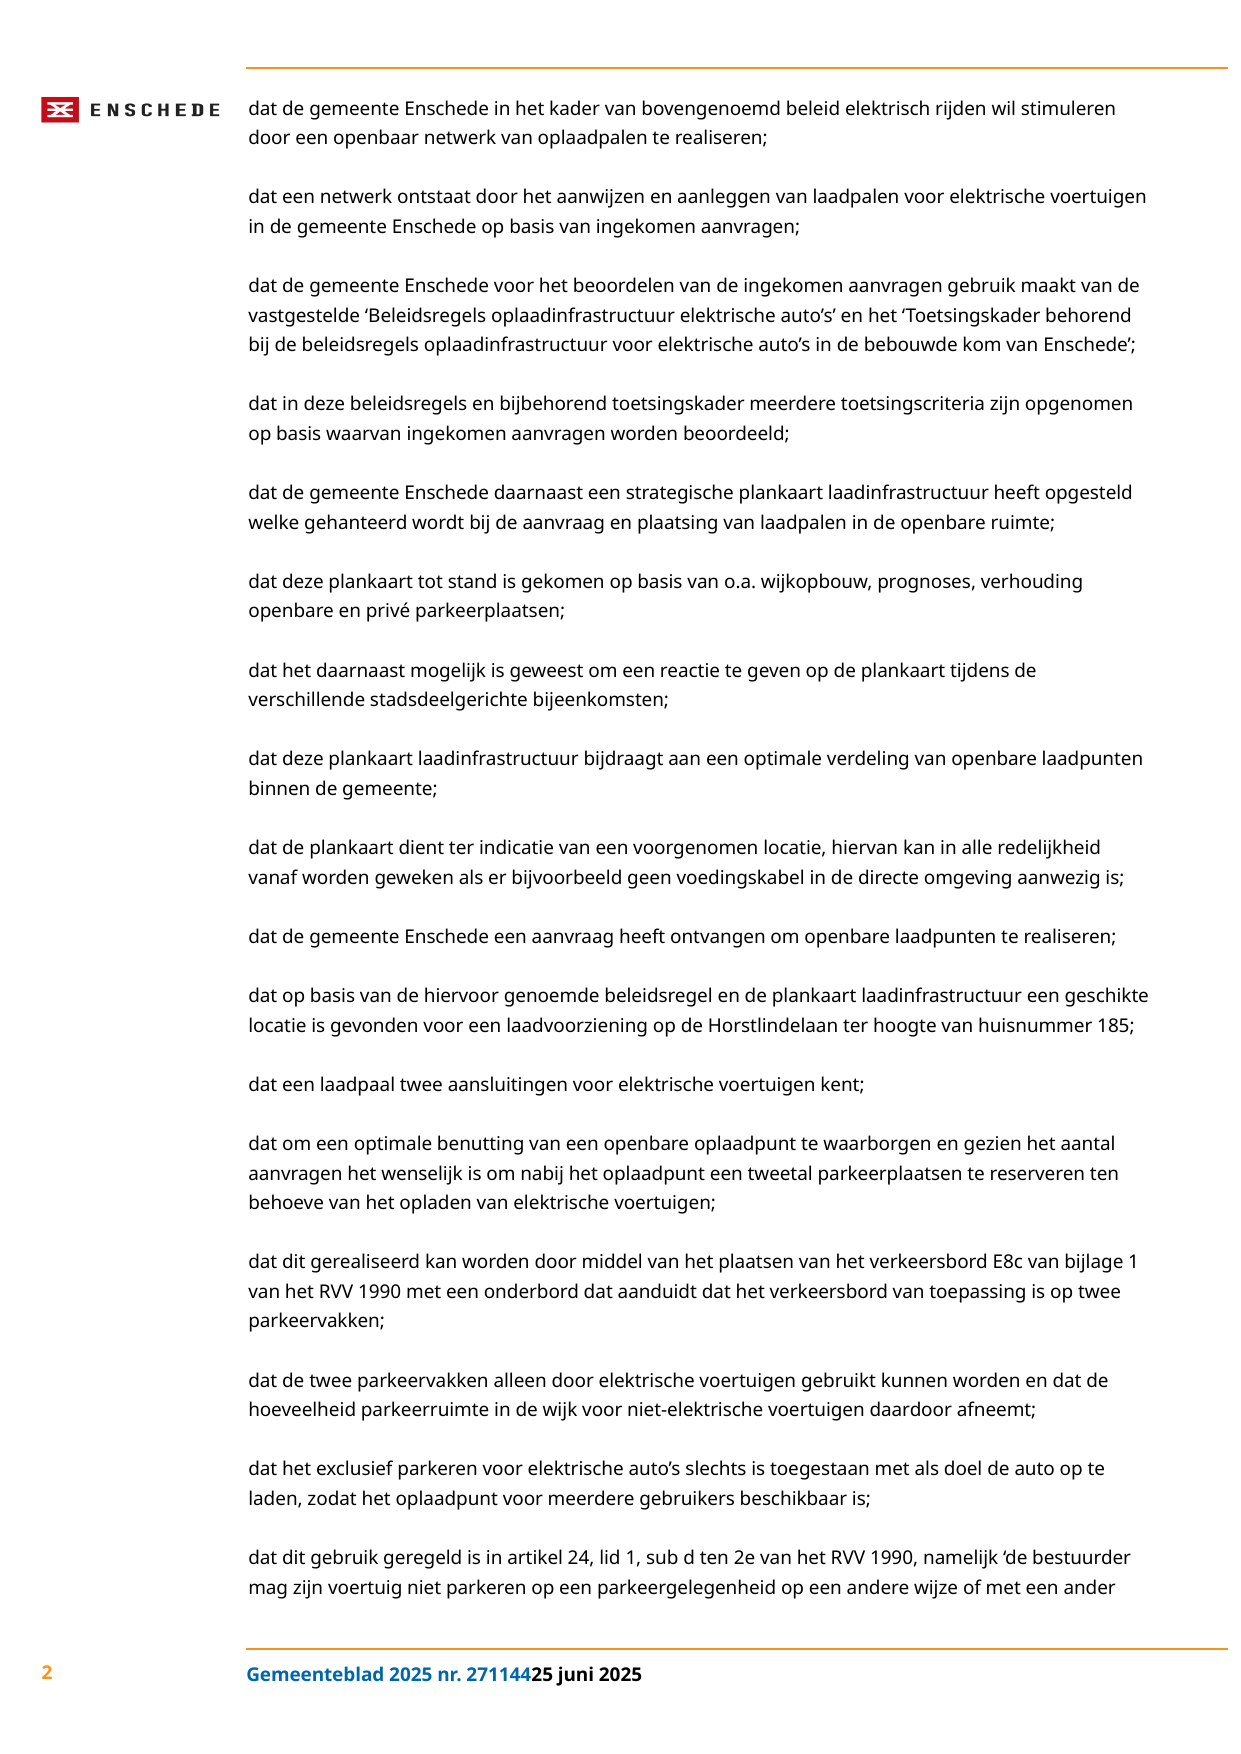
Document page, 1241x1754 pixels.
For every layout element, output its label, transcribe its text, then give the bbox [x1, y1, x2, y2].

text dat het exclusief parkeren voor elektrische auto’s slechts is toegestaan met als doel de auto op te laden, zodat het oplaadpunt voor meerdere gebruikers beschikbaar is; [248, 1456, 1152, 1511]
text dat het daarnaast mogelijk is geweest om een reactie te geven op de plankaart tijdens de verschillende stadsdeelgerichte bijeenkomsten; [248, 657, 1152, 712]
text dat deze plankaart laadinfrastructuur bijdraagt aan een optimale verdeling van openbare laadpunten binnen de gemeente; [248, 746, 1152, 801]
picture [41, 47, 231, 172]
text dat deze plankaart tot stand is gekomen op basis van o.a. wijkopbouw, prognoses, verhouding openbare en privé parkeerplaatsen; [248, 568, 1152, 623]
text dat dit gerealiseerd kan worden door middel van het plaatsen van het verkeersbord E8c van bijlage 1 van het RVV 1990 met een onderbord dat aanduidt dat het verkeersbord van toepassing is op twee parkeervakken; [248, 1248, 1152, 1333]
text dat de gemeente Enschede een aanvraag heeft ontvangen om openbare laadpunten te realiseren; [248, 923, 1152, 949]
text dat de gemeente Enschede in het kader van bovengenoemd beleid elektrisch rijden wil stimuleren door een openbaar netwerk van oplaadpalen te realiseren; [248, 95, 1152, 150]
text dat de gemeente Enschede daarnaast een strategische plankaart laadinfrastructuur heeft opgesteld welke gehanteerd wordt bij de aanvraag en plaatsing van laadpalen in de openbare ruimte; [248, 479, 1152, 535]
text dat een laadpaal twee aansluitingen voor elektrische voertuigen kent; [248, 1071, 1152, 1097]
text dat een netwerk ontstaat door het aanwijzen en aanleggen van laadpalen voor elektrische voertuigen in de gemeente Enschede op basis van ingekomen aanvragen; [248, 183, 1152, 239]
text dat op basis van de hiervoor genoemde beleidsregel en de plankaart laadinfrastructuur een geschikte locatie is gevonden voor een laadvoorziening op de Horstlindelaan ter hoogte van huisnummer 185; [248, 982, 1152, 1038]
text dat om een optimale benutting van een openbare oplaadpunt te waarborgen en gezien het aantal aanvragen het wenselijk is om nabij het oplaadpunt een tweetal parkeerplaatsen te reserveren ten behoeve van het opladen van elektrische voertuigen; [248, 1130, 1152, 1215]
text dat de plankaart dient ter indicatie van een voorgenomen locatie, hiervan kan in alle redelijkheid vanaf worden geweken als er bijvoorbeeld geen voedingskabel in de directe omgeving aanwezig is; [248, 834, 1152, 890]
text dat dit gebruik geregeld is in artikel 24, lid 1, sub d ten 2e van het RVV 1990, namelijk ‘de bestuurder mag zijn voertuig niet parkeren op een parkeergelegenheid op een andere wijze of met een ander [248, 1544, 1152, 1600]
text dat de gemeente Enschede voor het beoordelen van de ingekomen aanvragen gebruik maakt van de vastgestelde ‘Beleidsregels oplaadinfrastructuur elektrische auto’s’ en het ‘Toetsingskader behorend bij de beleidsregels oplaadinfrastructuur voor elektrische auto’s in de bebouwde kom van Enschede’; [248, 272, 1152, 357]
text dat de twee parkeervakken alleen door elektrische voertuigen gebruikt kunnen worden en dat de hoeveelheid parkeerruimte in de wijk voor niet-elektrische voertuigen daardoor afneemt; [248, 1367, 1152, 1422]
text dat in deze beleidsregels en bijbehorend toetsingskader meerdere toetsingscriteria zijn opgenomen op basis waarvan ingekomen aanvragen worden beoordeeld; [248, 391, 1152, 446]
